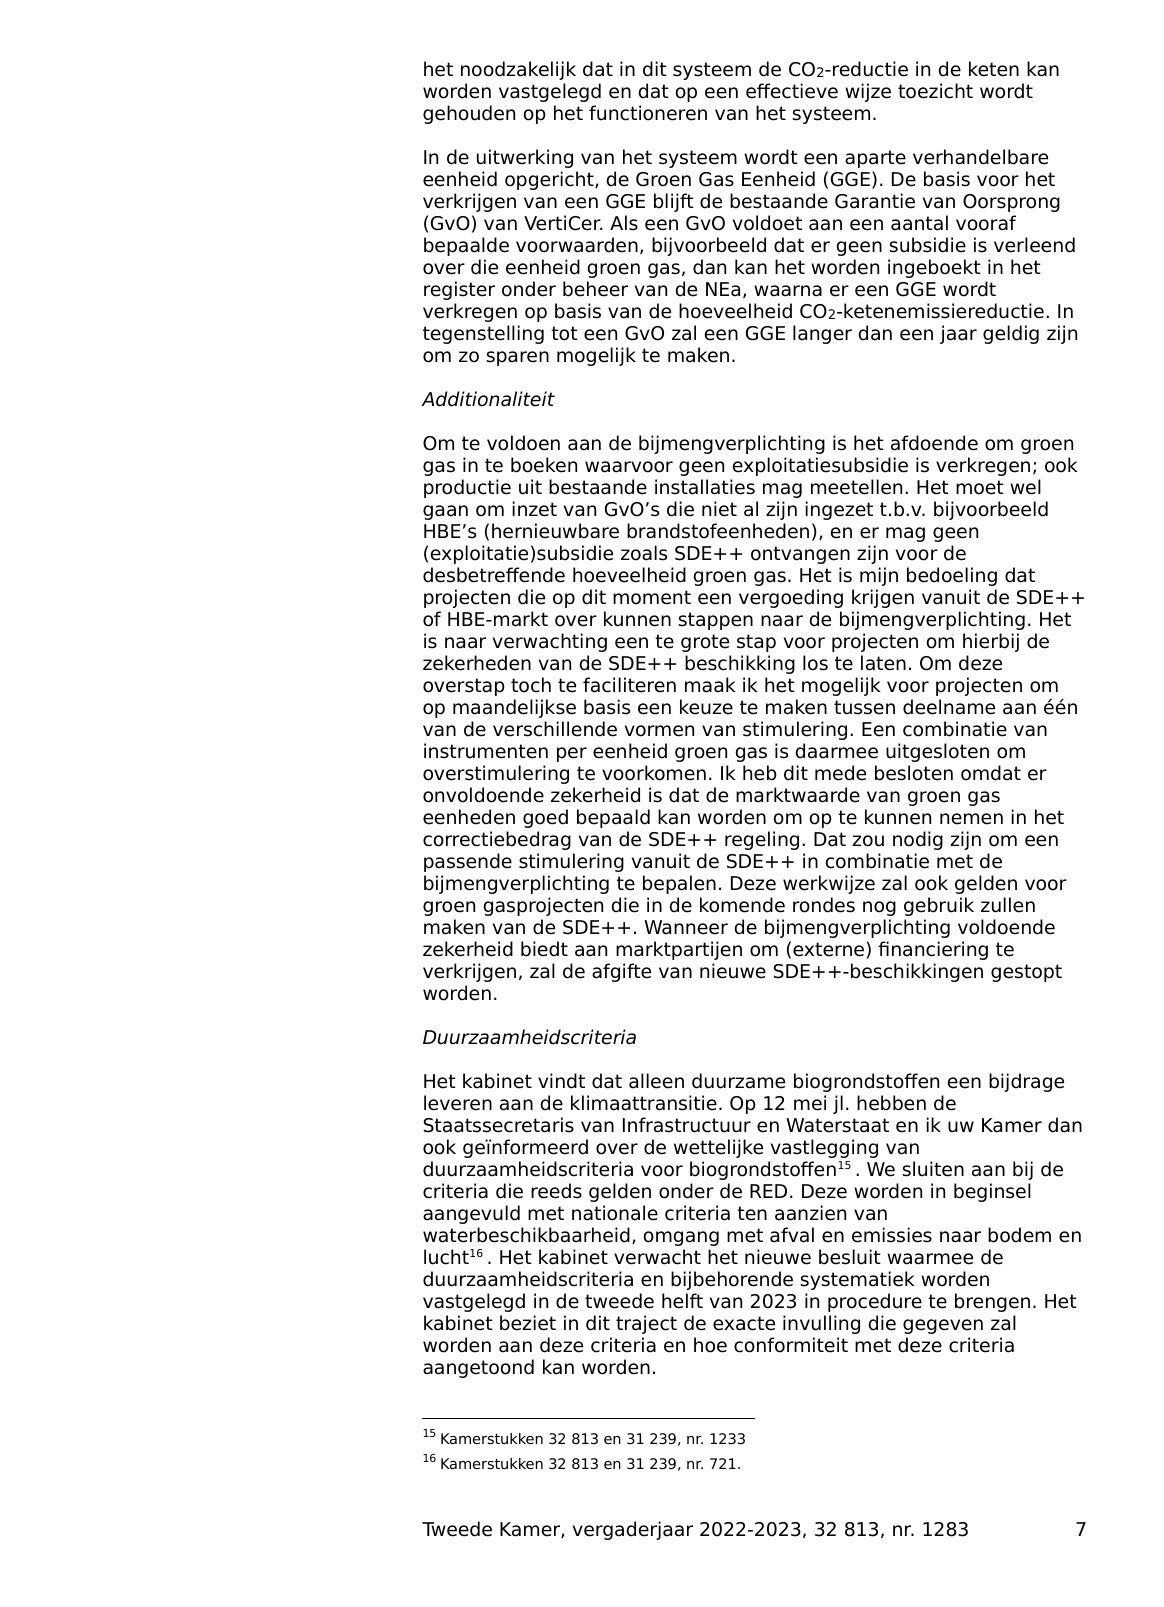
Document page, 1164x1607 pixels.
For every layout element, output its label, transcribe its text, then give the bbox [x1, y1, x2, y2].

text Het kabinet vindt dat alleen duurzame biogrondstoffen een bijdrage leveren aan de klimaattransitie. Op 12 mei jl. hebben de Staatssecretaris van Infrastructuur en Waterstaat en ik uw Kamer dan ook geïnformeerd over de wettelijke vastlegging van duurzaamheidscriteria voor biogrondstoffen. We sluiten aan bij de criteria die reeds gelden onder de RED. Deze worden in beginsel aangevuld met nationale criteria ten aanzien van waterbeschikbaarheid, omgang met afval en emissies naar bodem en lucht. Het kabinet verwacht het nieuwe besluit waarmee de duurzaamheidscriteria en bijbehorende systematiek worden vastgelegd in de tweede helft van 2023 in procedure te brengen. Het kabinet beziet in dit traject de exacte invulling die gegeven zal worden aan deze criteria en hoe conformiteit met deze criteria aangetoond kan worden. [422, 1071, 1087, 1379]
text In de uitwerking van het systeem wordt een aparte verhandelbare eenheid opgericht, de Groen Gas Eenheid (GGE). De basis voor het verkrijgen van een GGE blijft de bestaande Garantie van Oorsprong (GvO) van VertiCer. Als een GvO voldoet aan een aantal vooraf bepaalde voorwaarden, bijvoorbeeld dat er geen subsidie is verleend over die eenheid groen gas, dan kan het worden ingeboekt in het register onder beheer van de NEa, waarna er een GGE wordt verkregen op basis van de hoeveelheid CO2-ketenemissiereductie. In tegenstelling tot een GvO zal een GGE langer dan een jaar geldig zijn om zo sparen mogelijk te maken. [422, 147, 1087, 367]
text Kamerstukken 32 813 en 31 239, nr. 1233 [422, 1427, 1087, 1449]
text Om te voldoen aan de bijmengverplichting is het afdoende om groen gas in te boeken waarvoor geen exploitatiesubsidie is verkregen; ook productie uit bestaande installaties mag meetellen. Het moet wel gaan om inzet van GvO’s die niet al zijn ingezet t.b.v. bijvoorbeeld HBE’s (hernieuwbare brandstofeenheden), en er mag geen (exploitatie)subsidie zoals SDE++ ontvangen zijn voor de desbetreffende hoeveelheid groen gas. Het is mijn bedoeling dat projecten die op dit moment een vergoeding krijgen vanuit de SDE++ of HBE-markt over kunnen stappen naar de bijmengverplichting. Het is naar verwachting een te grote stap voor projecten om hierbij de zekerheden van de SDE++ beschikking los te laten. Om deze overstap toch te faciliteren maak ik het mogelijk voor projecten om op maandelijkse basis een keuze te maken tussen deelname aan één van de verschillende vormen van stimulering. Een combinatie van instrumenten per eenheid groen gas is daarmee uitgesloten om overstimulering te voorkomen. Ik heb dit mede besloten omdat er onvoldoende zekerheid is dat de marktwaarde van groen gas eenheden goed bepaald kan worden om op te kunnen nemen in het correctiebedrag van de SDE++ regeling. Dat zou nodig zijn om een passende stimulering vanuit de SDE++ in combinatie met de bijmengverplichting te bepalen. Deze werkwijze zal ook gelden voor groen gasprojecten die in de komende rondes nog gebruik zullen maken van de SDE++. Wanneer de bijmengverplichting voldoende zekerheid biedt aan marktpartijen om (externe) financiering te verkrijgen, zal de afgifte van nieuwe SDE++-beschikkingen gestopt worden. [422, 433, 1087, 1005]
subtitle Duurzaamheidscriteria [422, 1027, 1087, 1049]
subtitle Additionaliteit [422, 389, 1087, 411]
text het noodzakelijk dat in dit systeem de CO2-reductie in de keten kan worden vastgelegd en dat op een effectieve wijze toezicht wordt gehouden op het functioneren van het systeem. [422, 59, 1087, 125]
text Kamerstukken 32 813 en 31 239, nr. 721. [422, 1452, 1087, 1474]
